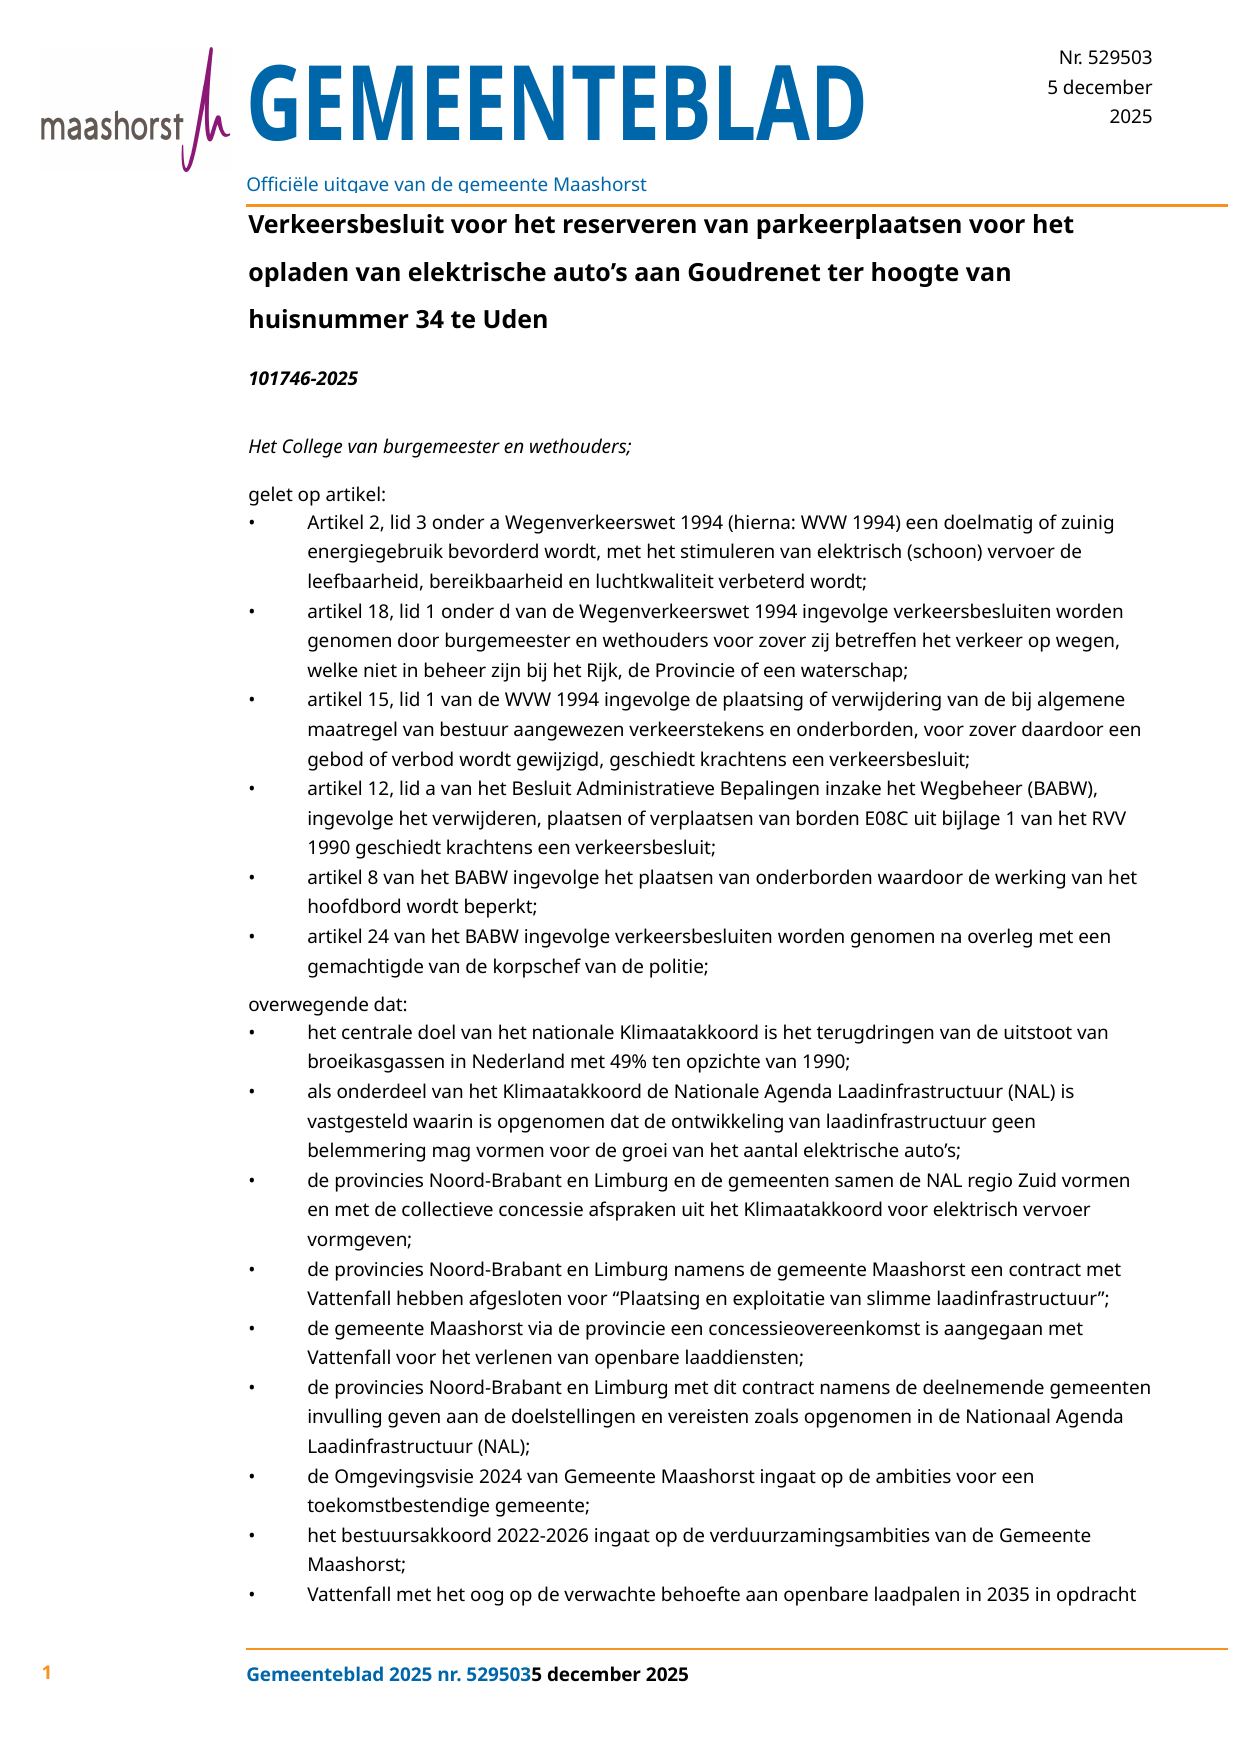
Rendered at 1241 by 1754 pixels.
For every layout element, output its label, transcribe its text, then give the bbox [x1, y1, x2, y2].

list de gemeente Maashorst via de provincie een concessieovereenkomst is aangegaan met Vattenfall voor het verlenen van openbare laaddiensten; [248, 1315, 1152, 1370]
list artikel 15, lid 1 van de WVW 1994 ingevolge de plaatsing of verwijdering van de bij algemene maatregel van bestuur aangewezen verkeerstekens en onderborden, voor zover daardoor een gebod of verbod wordt gewijzigd, geschiedt krachtens een verkeersbesluit; [248, 687, 1152, 772]
text Het College van burgemeester en wethouders; [248, 433, 1152, 459]
picture [41, 47, 231, 172]
list de provincies Noord-Brabant en Limburg en de gemeenten samen de NAL regio Zuid vormen en met de collectieve concessie afspraken uit het Klimaatakkoord voor elektrisch vervoer vormgeven; [248, 1167, 1152, 1252]
list artikel 24 van het BABW ingevolge verkeersbesluiten worden genomen na overleg met een gemachtigde van de korpschef van de politie; [248, 923, 1152, 979]
list de provincies Noord-Brabant en Limburg met dit contract namens de deelnemende gemeenten invulling geven aan de doelstellingen en vereisten zoals opgenomen in de Nationaal Agenda Laadinfrastructuur (NAL); [248, 1374, 1152, 1459]
text overwegende dat: [248, 991, 1152, 1017]
list artikel 12, lid a van het Besluit Administratieve Bepalingen inzake het Wegbeheer (BABW), ingevolge het verwijderen, plaatsen of verplaatsen van borden E08C uit bijlage 1 van het RVV 1990 geschiedt krachtens een verkeersbesluit; [248, 775, 1152, 860]
list de Omgevingsvisie 2024 van Gemeente Maashorst ingaat op de ambities voor een toekomstbestendige gemeente; [248, 1463, 1152, 1518]
list artikel 18, lid 1 onder d van de Wegenverkeerswet 1994 ingevolge verkeersbesluiten worden genomen door burgemeester en wethouders voor zover zij betreffen het verkeer op wegen, welke niet in beheer zijn bij het Rijk, de Provincie of een waterschap; [248, 598, 1152, 683]
text gelet op artikel: [248, 481, 1152, 507]
list artikel 8 van het BABW ingevolge het plaatsen van onderborden waardoor de werking van het hoofdbord wordt beperkt; [248, 864, 1152, 919]
list Artikel 2, lid 3 onder a Wegenverkeerswet 1994 (hierna: WVW 1994) een doelmatig of zuinig energiegebruik bevorderd wordt, met het stimuleren van elektrisch (schoon) vervoer de leefbaarheid, bereikbaarheid en luchtkwaliteit verbeterd wordt; [248, 509, 1152, 594]
text Verkeersbesluit voor het reserveren van parkeerplaatsen voor het opladen van elektrische auto’s aan Goudrenet ter hoogte van huisnummer 34 te Uden [248, 207, 1152, 336]
list Vattenfall met het oog op de verwachte behoefte aan openbare laadpalen in 2035 in opdracht [248, 1581, 1152, 1607]
list het bestuursakkoord 2022-2026 ingaat op de verduurzamingsambities van de Gemeente Maashorst; [248, 1522, 1152, 1577]
list het centrale doel van het nationale Klimaatakkoord is het terugdringen van de uitstoot van broeikasgassen in Nederland met 49% ten opzichte van 1990; [248, 1019, 1152, 1074]
list als onderdeel van het Klimaatakkoord de Nationale Agenda Laadinfrastructuur (NAL) is vastgesteld waarin is opgenomen dat de ontwikkeling van laadinfrastructuur geen belemmering mag vormen voor de groei van het aantal elektrische auto’s; [248, 1078, 1152, 1163]
text 101746-2025 [248, 366, 1152, 391]
list de provincies Noord-Brabant en Limburg namens de gemeente Maashorst een contract met Vattenfall hebben afgesloten voor “Plaatsing en exploitatie van slimme laadinfrastructuur”; [248, 1256, 1152, 1311]
